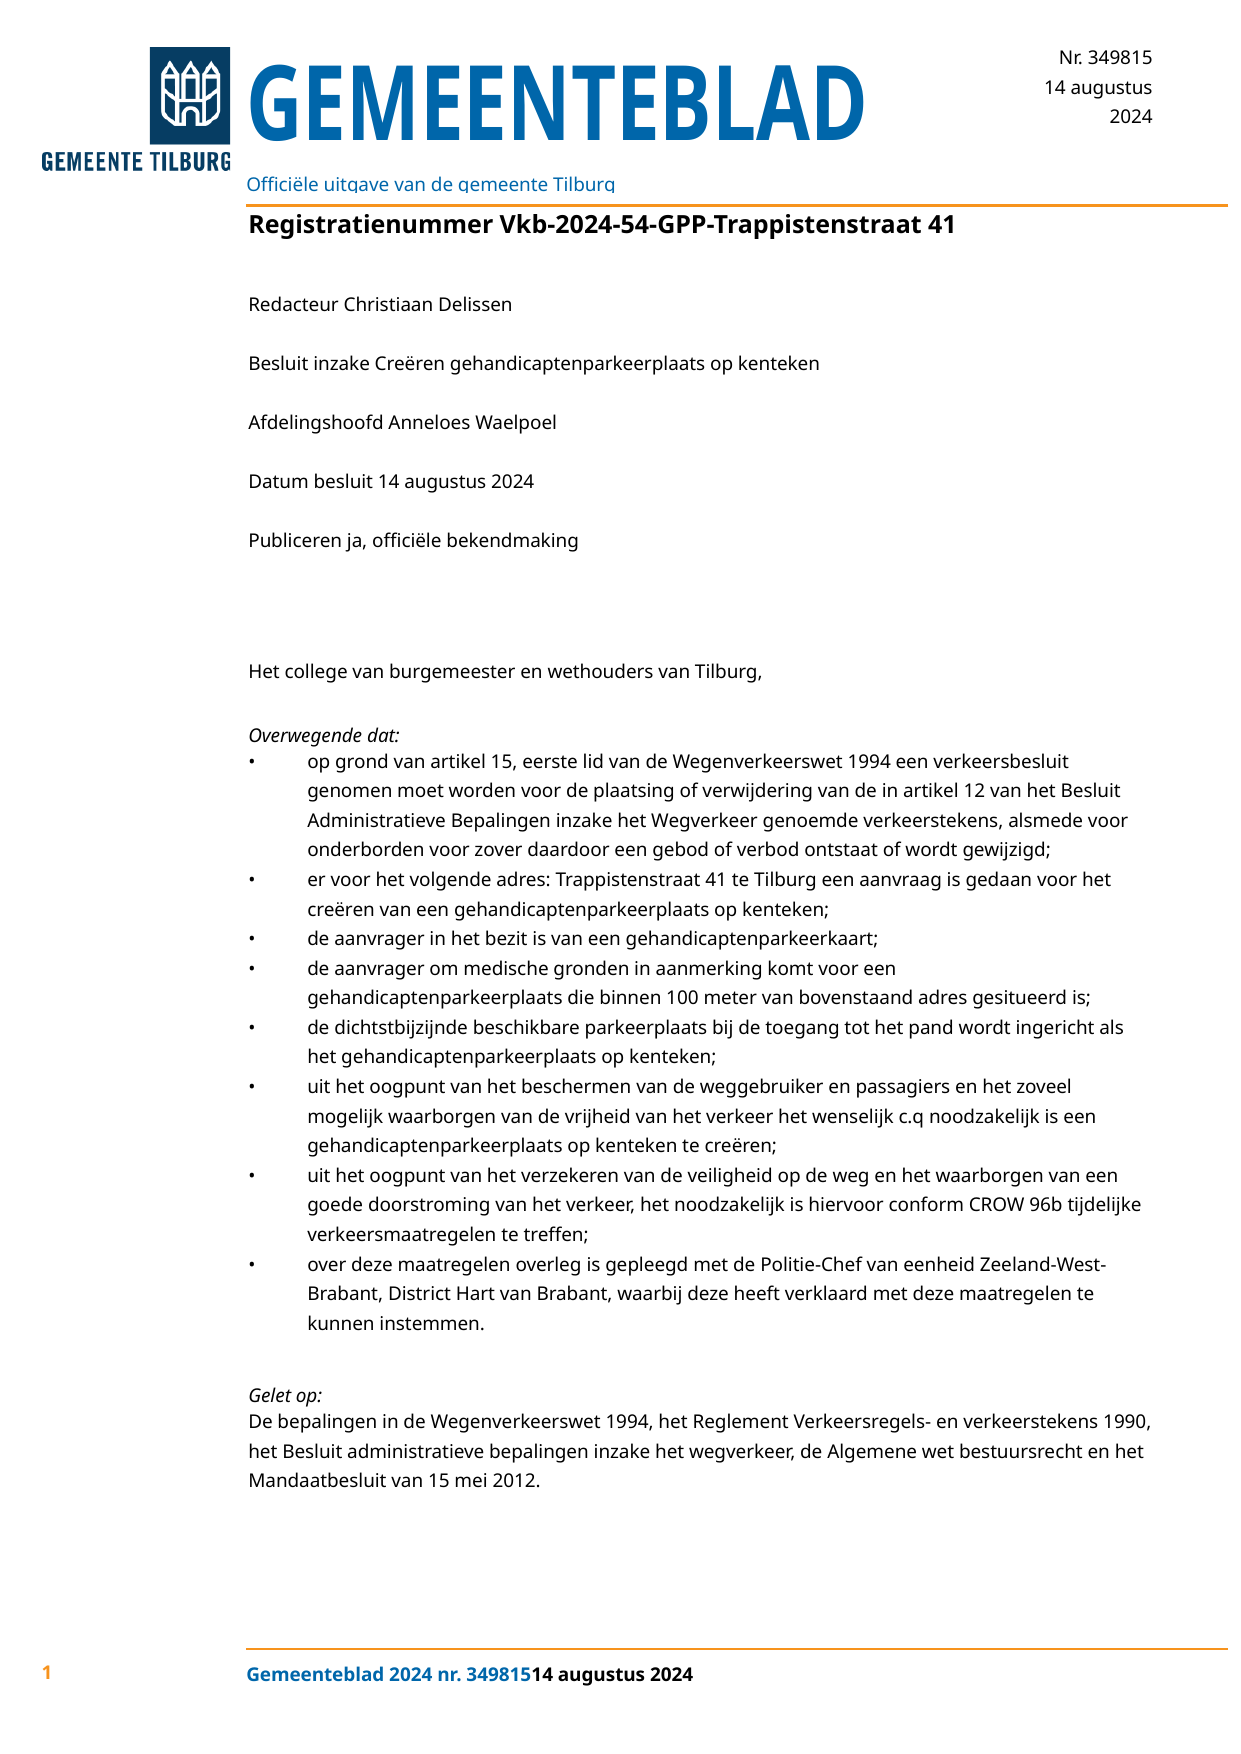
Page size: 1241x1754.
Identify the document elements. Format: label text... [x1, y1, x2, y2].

picture [41, 47, 231, 172]
list uit het oogpunt van het verzekeren van de veiligheid op de weg en het waarborgen van een goede doorstroming van het verkeer, het noodzakelijk is hiervoor conform CROW 96b tijdelijke verkeersmaatregelen te treffen; [248, 1162, 1152, 1247]
text Publiceren ja, officiële bekendmaking [248, 528, 1152, 553]
list de dichtstbijzijnde beschikbare parkeerplaats bij de toegang tot het pand wordt ingericht als het gehandicaptenparkeerplaats op kenteken; [248, 1014, 1152, 1069]
text Redacteur Christiaan Delissen [248, 291, 1152, 317]
text De bepalingen in de Wegenverkeerswet 1994, het Reglement Verkeersregels- en verkeerstekens 1990, het Besluit administratieve bepalingen inzake het wegverkeer, de Algemene wet bestuursrecht en het Mandaatbesluit van 15 mei 2012. [248, 1408, 1152, 1493]
text Datum besluit 14 augustus 2024 [248, 468, 1152, 494]
list over deze maatregelen overleg is gepleegd met de Politie-Chef van eenheid Zeeland-West-Brabant, District Hart van Brabant, waarbij deze heeft verklaard met deze maatregelen te kunnen instemmen. [248, 1251, 1152, 1336]
text Afdelingshoofd Anneloes Waelpoel [248, 409, 1152, 435]
list uit het oogpunt van het beschermen van de weggebruiker en passagiers en het zoveel mogelijk waarborgen van de vrijheid van het verkeer het wenselijk c.q noodzakelijk is een gehandicaptenparkeerplaats op kenteken te creëren; [248, 1073, 1152, 1158]
list op grond van artikel 15, eerste lid van de Wegenverkeerswet 1994 een verkeersbesluit genomen moet worden voor de plaatsing of verwijdering van de in artikel 12 van het Besluit Administratieve Bepalingen inzake het Wegverkeer genoemde verkeerstekens, alsmede voor onderborden voor zover daardoor een gebod of verbod ontstaat of wordt gewijzigd; [248, 748, 1152, 862]
text Overwegende dat: [248, 722, 1152, 748]
list de aanvrager om medische gronden in aanmerking komt voor een gehandicaptenparkeerplaats die binnen 100 meter van bovenstaand adres gesitueerd is; [248, 955, 1152, 1010]
text Het college van burgemeester en wethouders van Tilburg, [248, 658, 1152, 684]
text Gelet op: [248, 1383, 1152, 1408]
text Besluit inzake Creëren gehandicaptenparkeerplaats op kenteken [248, 350, 1152, 376]
text Registratienummer Vkb-2024-54-GPP-Trappistenstraat 41 [248, 207, 1152, 241]
list de aanvrager in het bezit is van een gehandicaptenparkeerkaart; [248, 925, 1152, 951]
list er voor het volgende adres: Trappistenstraat 41 te Tilburg een aanvraag is gedaan voor het creëren van een gehandicaptenparkeerplaats op kenteken; [248, 866, 1152, 921]
